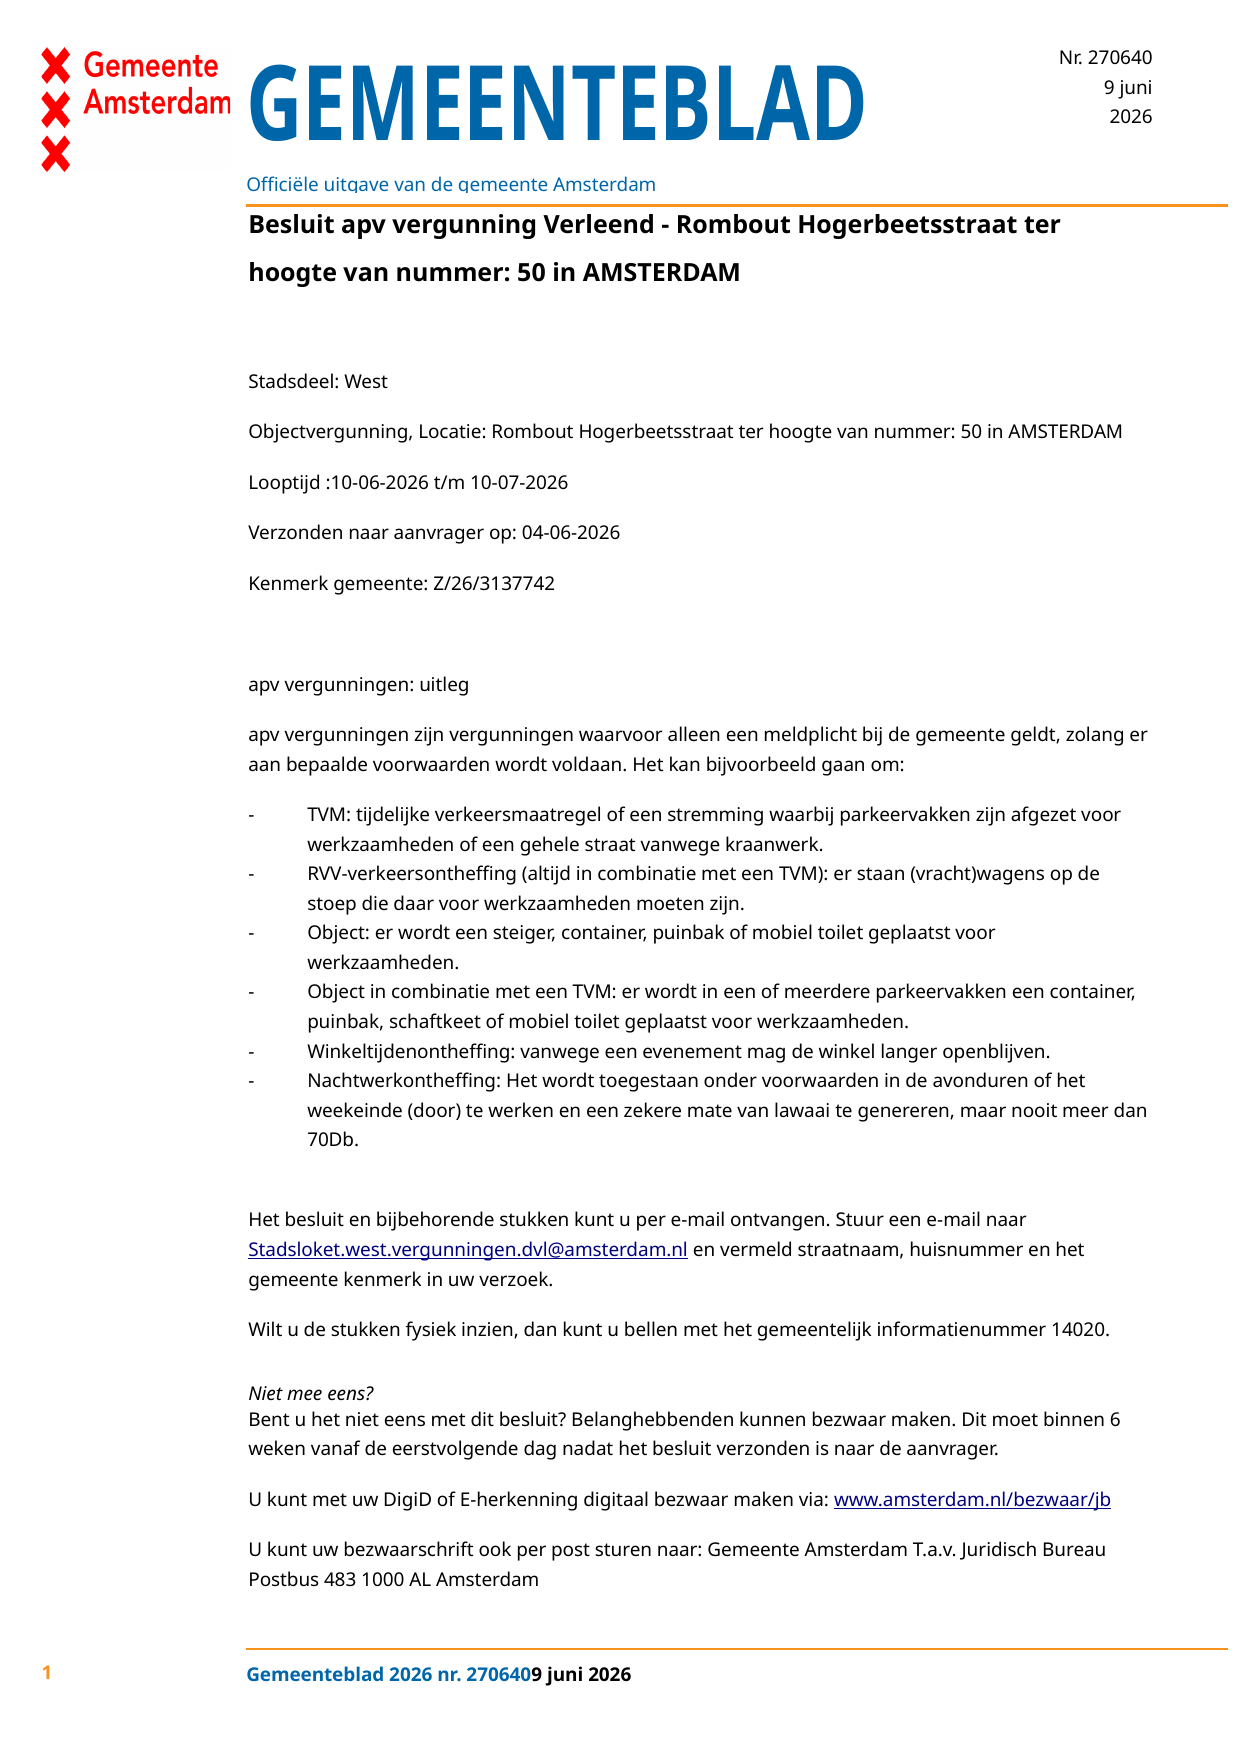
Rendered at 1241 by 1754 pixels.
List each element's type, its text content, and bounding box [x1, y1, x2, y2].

list TVM: tijdelijke verkeersmaatregel of een stremming waarbij parkeervakken zijn afgezet voor werkzaamheden of een gehele straat vanwege kraanwerk. [248, 801, 1152, 857]
list Winkeltijdenontheffing: vanwege een evenement mag de winkel langer openblijven. [248, 1038, 1152, 1064]
list RVV-verkeersontheffing (altijd in combinatie met een TVM): er staan (vracht)wagens op de stoep die daar voor werkzaamheden moeten zijn. [248, 860, 1152, 916]
text Besluit apv vergunning Verleend - Rombout Hogerbeetsstraat ter hoogte van nummer: 50 in AMSTERDAM [248, 207, 1152, 288]
text Stadsdeel: West [248, 368, 1152, 394]
text U kunt met uw DigiD of E-herkenning digitaal bezwaar maken via: www.amsterdam.nl/bezwaar/jb [248, 1486, 1152, 1512]
text Het besluit en bijbehorende stukken kunt u per e-mail ontvangen. Stuur een e-mail naar Stadsloket.west.vergunningen.dvl@amsterdam.nl en vermeld straatnaam, huisnummer en het gemeente kenmerk in uw verzoek. [248, 1207, 1152, 1292]
text Verzonden naar aanvrager op: 04-06-2026 [248, 519, 1152, 545]
list Nachtwerkontheffing: Het wordt toegestaan onder voorwaarden in de avonduren of het weekeinde (door) te werken en een zekere mate van lawaai te genereren, maar nooit meer dan 70Db. [248, 1067, 1152, 1152]
list Object in combinatie met een TVM: er wordt in een of meerdere parkeervakken een container, puinbak, schaftkeet of mobiel toilet geplaatst voor werkzaamheden. [248, 979, 1152, 1034]
text apv vergunningen zijn vergunningen waarvoor alleen een meldplicht bij de gemeente geldt, zolang er aan bepaalde voorwaarden wordt voldaan. Het kan bijvoorbeeld gaan om: [248, 721, 1152, 777]
text apv vergunningen: uitleg [248, 671, 1152, 697]
list Object: er wordt een steiger, container, puinbak of mobiel toilet geplaatst voor werkzaamheden. [248, 919, 1152, 975]
picture [41, 47, 231, 172]
text Kenmerk gemeente: Z/26/3137742 [248, 570, 1152, 596]
text Objectvergunning, Locatie: Rombout Hogerbeetsstraat ter hoogte van nummer: 50 in AMSTERDAM [248, 419, 1152, 444]
text Looptijd :10-06-2026 t/m 10-07-2026 [248, 469, 1152, 495]
text Bent u het niet eens met dit besluit? Belanghebbenden kunnen bezwaar maken. Dit moet binnen 6 weken vanaf de eerstvolgende dag nadat het besluit verzonden is naar de aanvrager. [248, 1406, 1152, 1461]
text Niet mee eens? [248, 1380, 1152, 1406]
text Wilt u de stukken fysiek inzien, dan kunt u bellen met het gemeentelijk informatienummer 14020. [248, 1316, 1152, 1342]
text U kunt uw bezwaarschrift ook per post sturen naar: Gemeente Amsterdam T.a.v. Juridisch Bureau Postbus 483 1000 AL Amsterdam [248, 1536, 1152, 1592]
